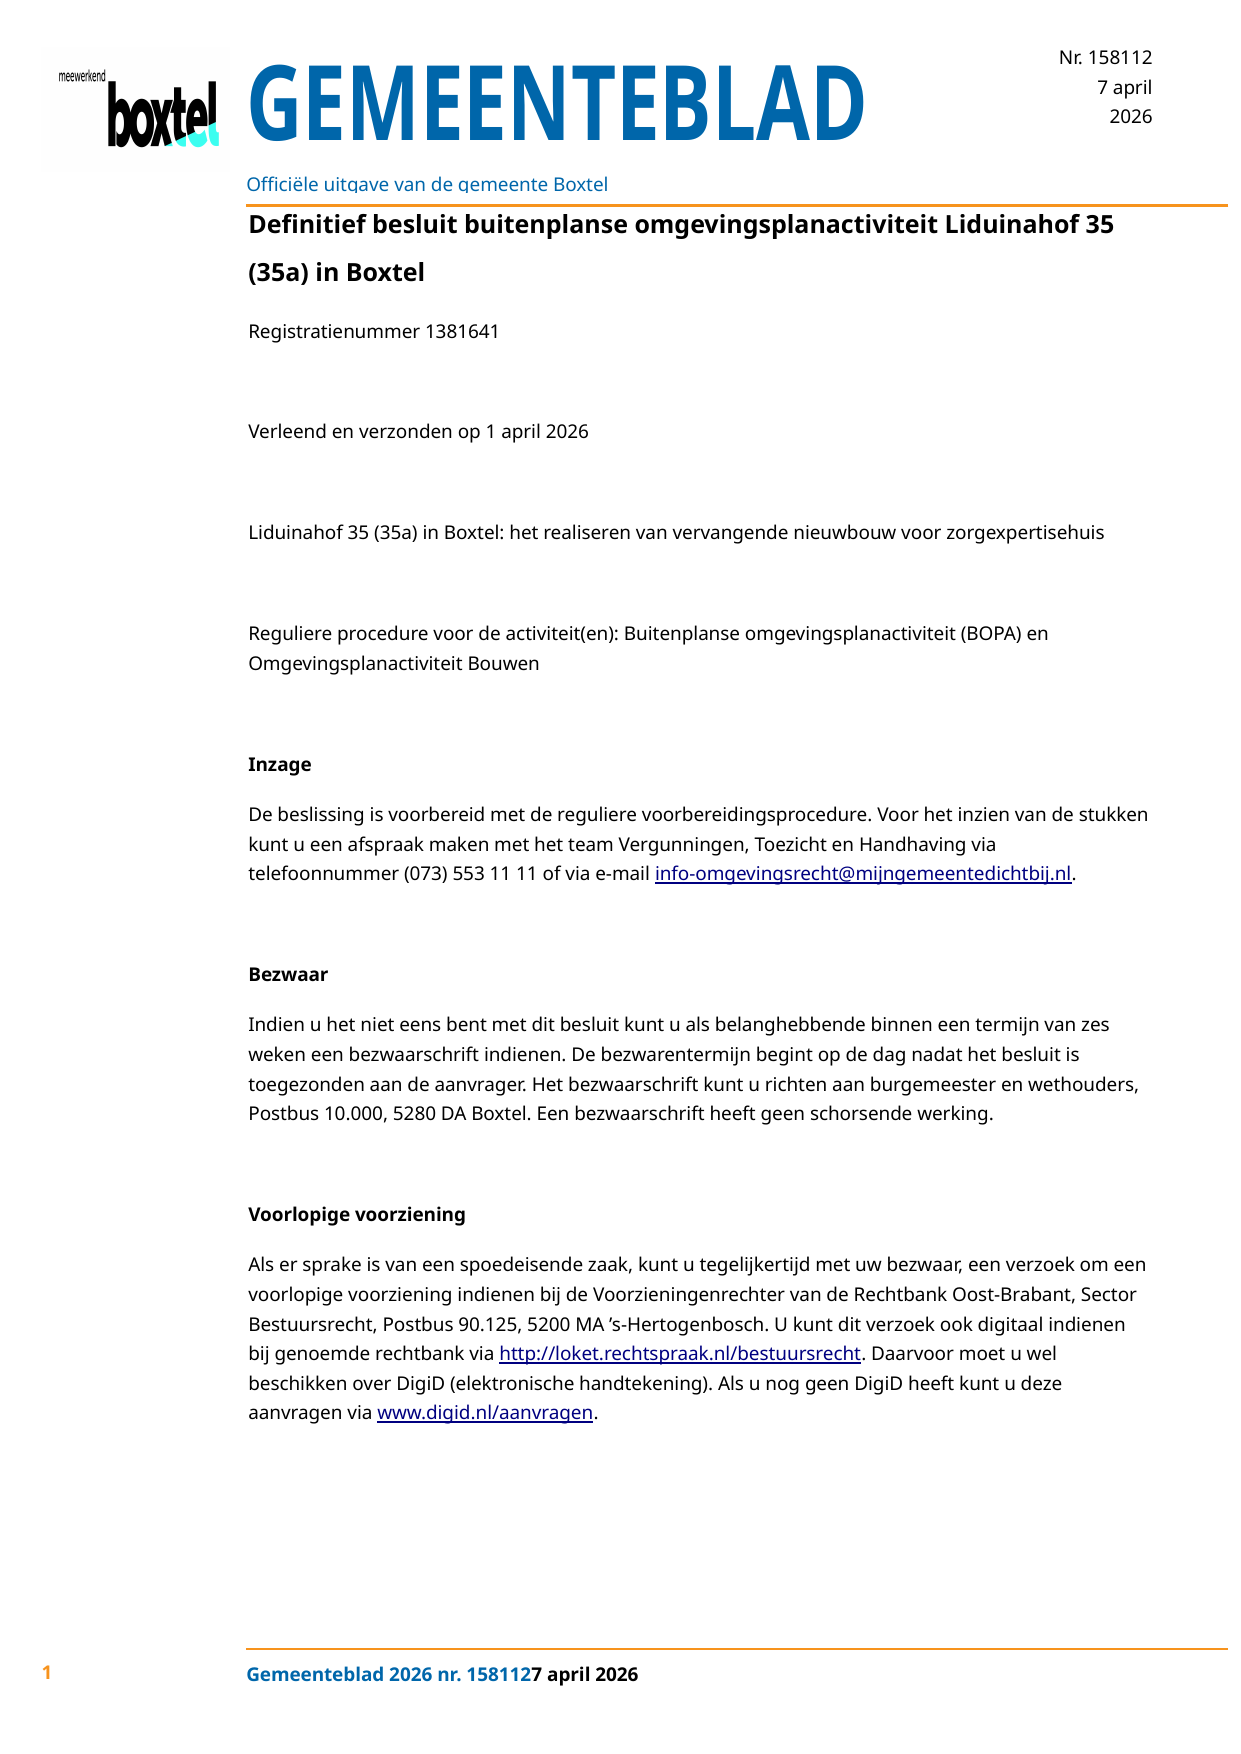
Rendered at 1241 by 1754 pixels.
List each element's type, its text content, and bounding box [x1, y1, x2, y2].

text Indien u het niet eens bent met dit besluit kunt u als belanghebbende binnen een termijn van zes weken een bezwaarschrift indienen. De bezwarentermijn begint op de dag nadat het besluit is toegezonden aan de aanvrager. Het bezwaarschrift kunt u richten aan burgemeester en wethouders, Postbus 10.000, 5280 DA Boxtel. Een bezwaarschrift heeft geen schorsende werking. [248, 1012, 1152, 1126]
text Verleend en verzonden op 1 april 2026 [248, 419, 1152, 444]
text Als er sprake is van een spoedeisende zaak, kunt u tegelijkertijd met uw bezwaar, een verzoek om een voorlopige voorziening indienen bij de Voorzieningenrechter van de Rechtbank Oost-Brabant, Sector Bestuursrecht, Postbus 90.125, 5200 MA ’s-Hertogenbosch. U kunt dit verzoek ook digitaal indienen bij genoemde rechtbank via http://loket.rechtspraak.nl/bestuursrecht. Daarvoor moet u wel beschikken over DigiD (elektronische handtekening). Als u nog geen DigiD heeft kunt u deze aanvragen via www.digid.nl/aanvragen. [248, 1252, 1152, 1425]
text Registratienummer 1381641 [248, 318, 1152, 344]
text De beslissing is voorbereid met de reguliere voorbereidingsprocedure. Voor het inzien van de stukken kunt u een afspraak maken met het team Vergunningen, Toezicht en Handhaving via telefoonnummer (073) 553 11 11 of via e-mail info-omgevingsrecht@mijngemeentedichtbij.nl. [248, 801, 1152, 886]
text Reguliere procedure voor de activiteit(en): Buitenplanse omgevingsplanactiviteit (BOPA) en Omgevingsplanactiviteit Bouwen [248, 620, 1152, 676]
text Voorlopige voorziening [248, 1201, 1152, 1227]
text Definitief besluit buitenplanse omgevingsplanactiviteit Liduinahof 35 (35a) in Boxtel [248, 207, 1152, 288]
picture [41, 47, 231, 172]
text Inzage [248, 751, 1152, 777]
text Liduinahof 35 (35a) in Boxtel: het realiseren van vervangende nieuwbouw voor zorgexpertisehuis [248, 519, 1152, 545]
text Bezwaar [248, 961, 1152, 987]
